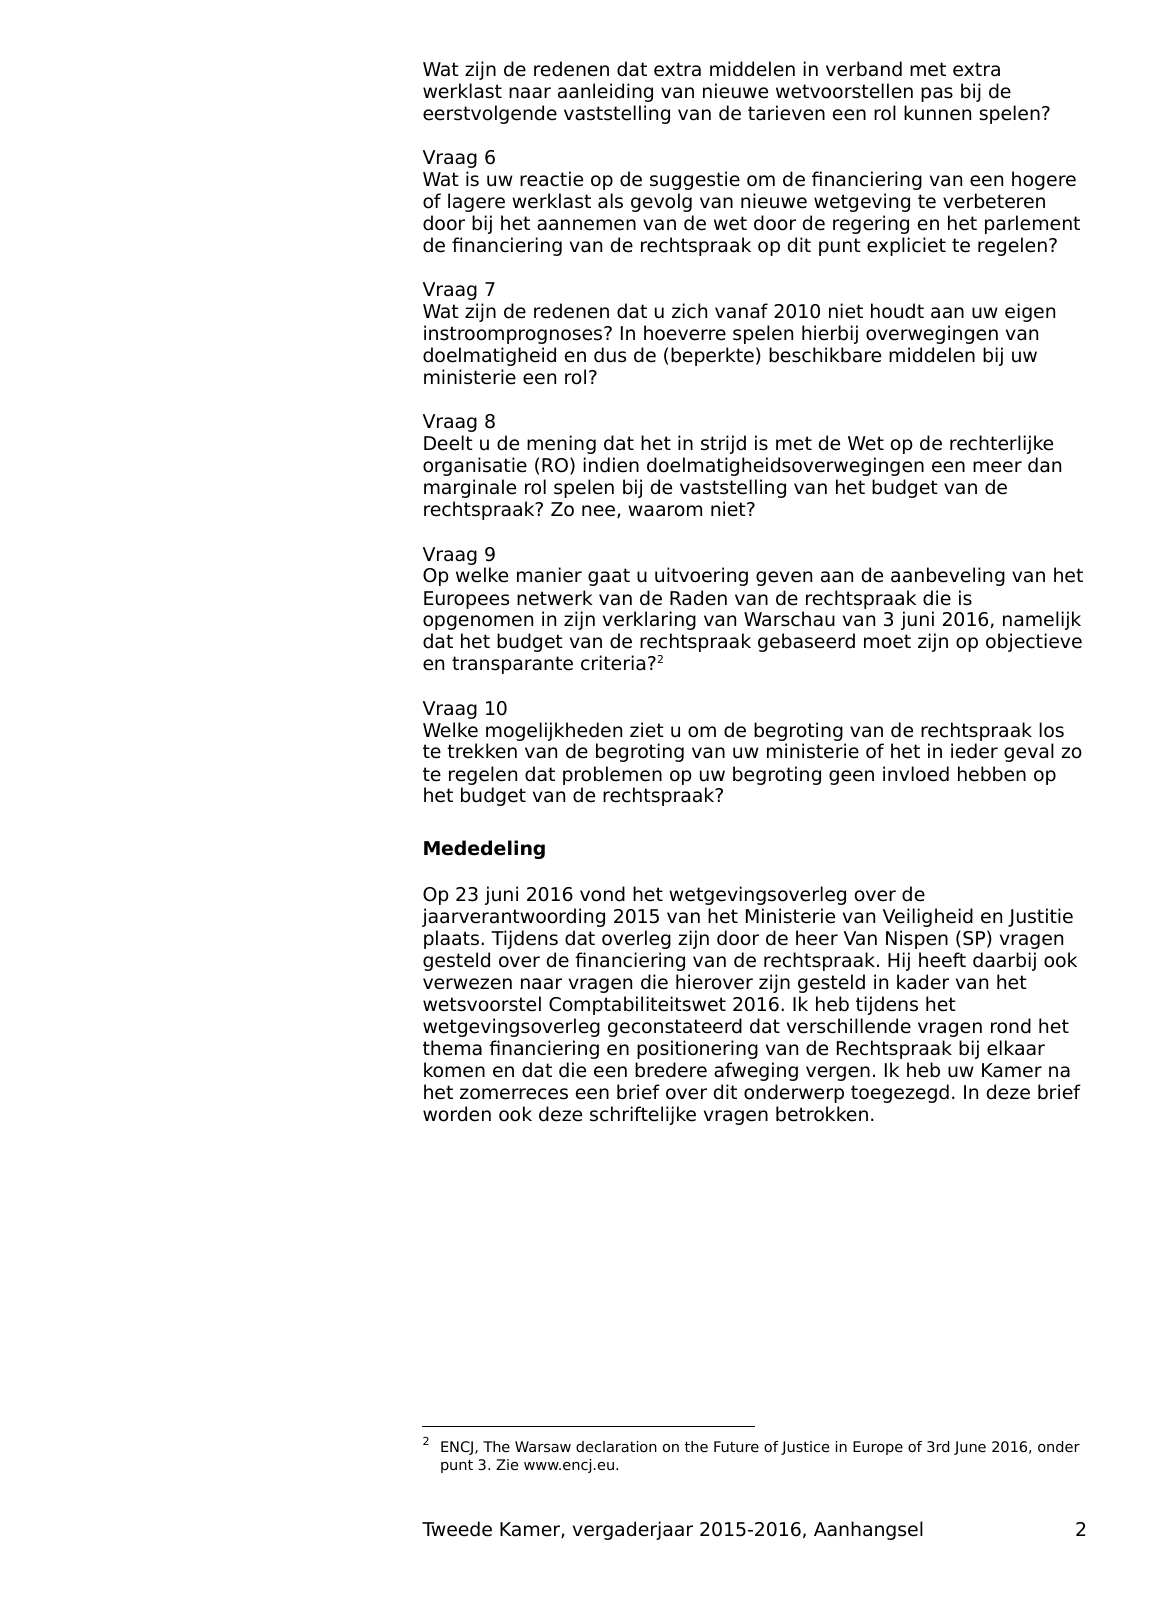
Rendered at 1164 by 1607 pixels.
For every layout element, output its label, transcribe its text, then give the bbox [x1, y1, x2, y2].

text Vraag 9 [422, 543, 1087, 565]
text Vraag 10 [422, 697, 1087, 719]
text Vraag 6 [422, 147, 1087, 169]
text Op welke manier gaat u uitvoering geven aan de aanbeveling van het Europees netwerk van de Raden van de rechtspraak die is opgenomen in zijn verklaring van Warschau van 3 juni 2016, namelijk dat het budget van de rechtspraak gebaseerd moet zijn op objectieve en transparante criteria? [422, 565, 1087, 675]
text Wat zijn de redenen dat u zich vanaf 2010 niet houdt aan uw eigen instroomprognoses? In hoeverre spelen hierbij overwegingen van doelmatigheid en dus de (beperkte) beschikbare middelen bij uw ministerie een rol? [422, 301, 1087, 389]
text Vraag 8 [422, 411, 1087, 433]
text Wat zijn de redenen dat extra middelen in verband met extra werklast naar aanleiding van nieuwe wetvoorstellen pas bij de eerstvolgende vaststelling van de tarieven een rol kunnen spelen? [422, 59, 1087, 125]
text ENCJ, The Warsaw declaration on the Future of Justice in Europe of 3rd June 2016, onder punt 3. Zie www.encj.eu. [422, 1435, 1087, 1474]
text Wat is uw reactie op de suggestie om de financiering van een hogere of lagere werklast als gevolg van nieuwe wetgeving te verbeteren door bij het aannemen van de wet door de regering en het parlement de financiering van de rechtspraak op dit punt expliciet te regelen? [422, 169, 1087, 257]
text Deelt u de mening dat het in strijd is met de Wet op de rechterlijke organisatie (RO) indien doelmatigheidsoverwegingen een meer dan marginale rol spelen bij de vaststelling van het budget van de rechtspraak? Zo nee, waarom niet? [422, 433, 1087, 521]
text Vraag 7 [422, 279, 1087, 301]
text Welke mogelijkheden ziet u om de begroting van de rechtspraak los te trekken van de begroting van uw ministerie of het in ieder geval zo te regelen dat problemen op uw begroting geen invloed hebben op het budget van de rechtspraak? [422, 719, 1087, 807]
text Op 23 juni 2016 vond het wetgevingsoverleg over de jaarverantwoording 2015 van het Ministerie van Veiligheid en Justitie plaats. Tijdens dat overleg zijn door de heer Van Nispen (SP) vragen gesteld over de financiering van de rechtspraak. Hij heeft daarbij ook verwezen naar vragen die hierover zijn gesteld in kader van het wetsvoorstel Comptabiliteitswet 2016. Ik heb tijdens het wetgevingsoverleg geconstateerd dat verschillende vragen rond het thema financiering en positionering van de Rechtspraak bij elkaar komen en dat die een bredere afweging vergen. Ik heb uw Kamer na het zomerreces een brief over dit onderwerp toegezegd. In deze brief worden ook deze schriftelijke vragen betrokken. [422, 884, 1087, 1126]
subtitle Mededeling [422, 837, 1087, 859]
